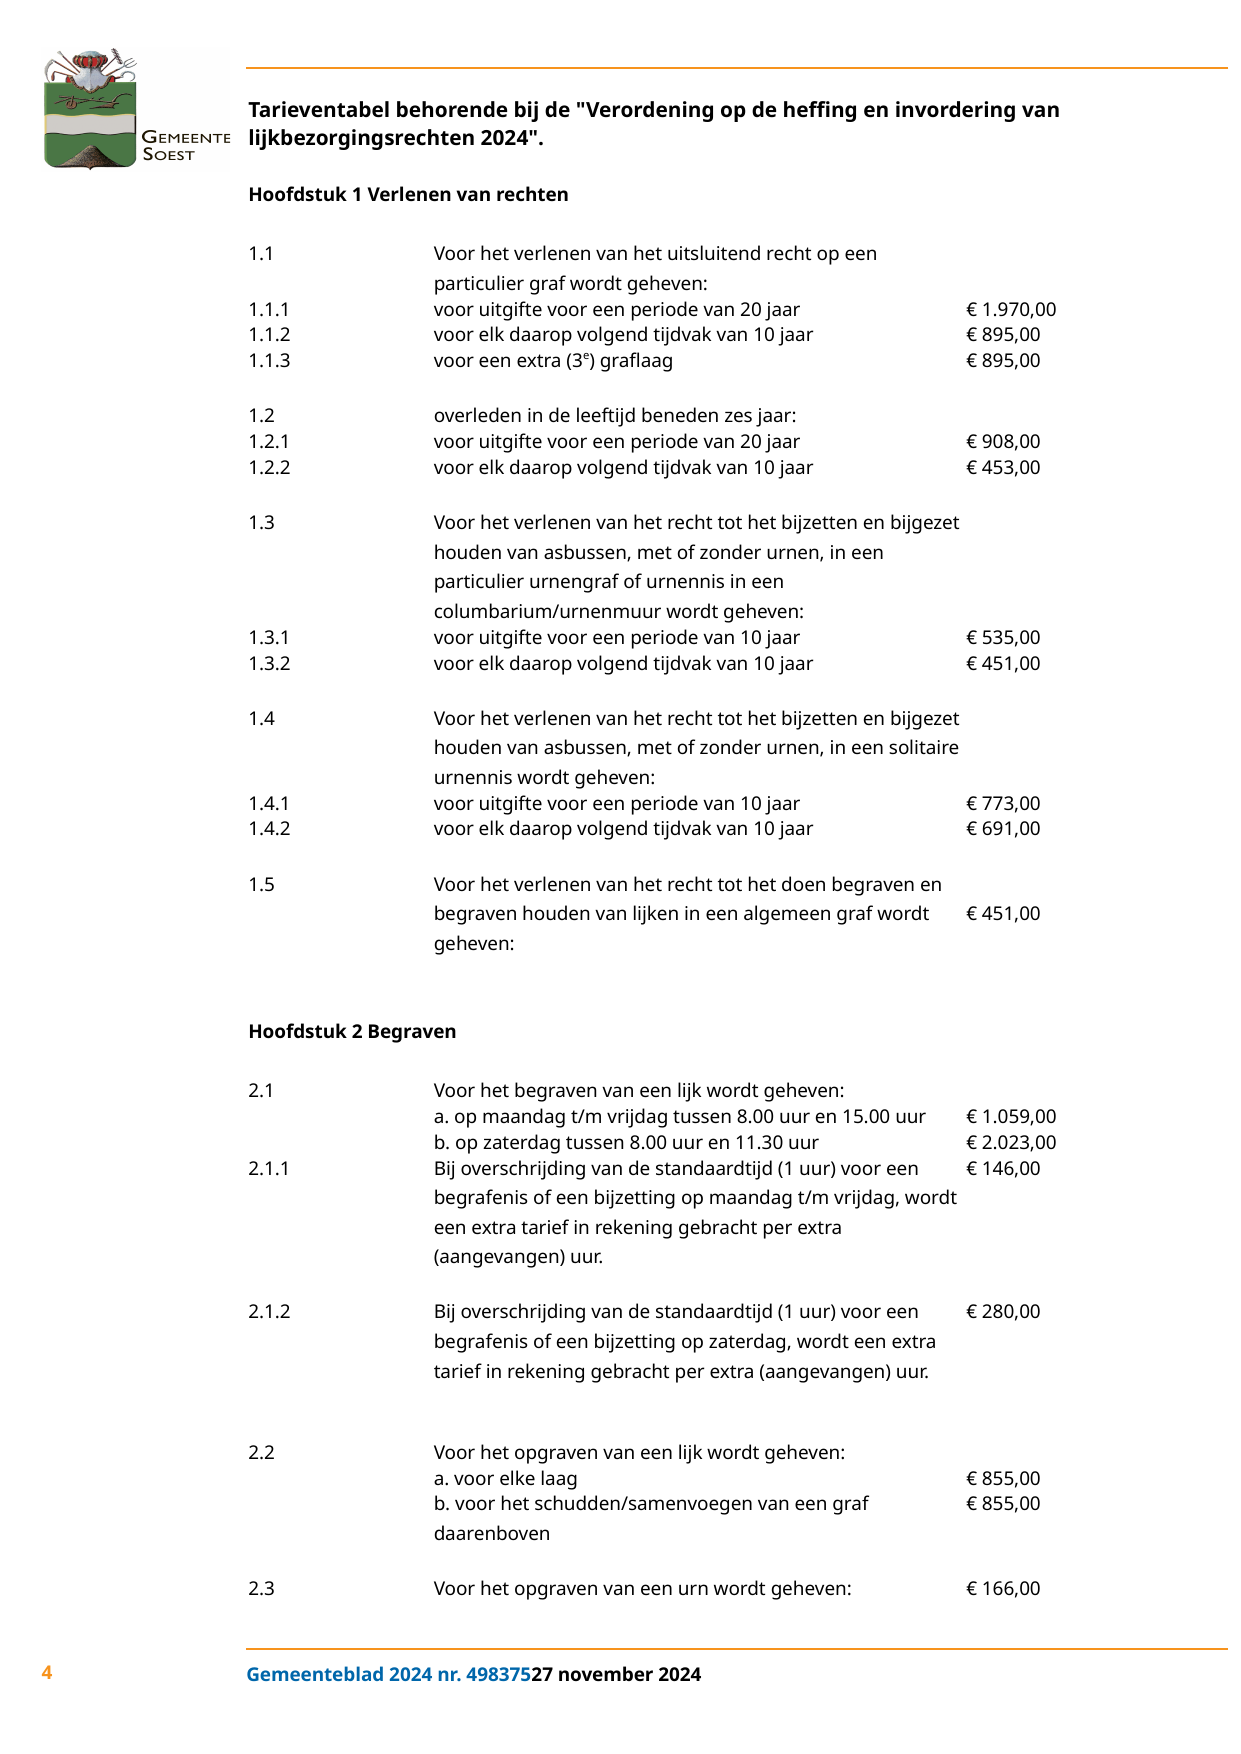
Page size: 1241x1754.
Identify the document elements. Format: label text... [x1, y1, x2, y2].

table_header 2.1 [248, 1078, 433, 1103]
table_cell € 855,00 [966, 1465, 1152, 1490]
table_cell [248, 1490, 433, 1575]
table_cell voor een extra (3e) graflaag [434, 348, 966, 403]
table_cell voor uitgifte voor een periode van 20 jaar [434, 429, 966, 454]
table_cell 2.3 [248, 1575, 433, 1601]
table_cell [434, 1413, 966, 1439]
table_cell a. voor elke laag [434, 1465, 966, 1490]
table_cell 1.2.2 [248, 454, 433, 509]
table_cell [248, 1103, 433, 1129]
table_cell [966, 1439, 1152, 1465]
table_cell Voor het verlenen van het recht tot het bijzetten en bijgezet houden van asbussen, met of zonder urnen, in een particulier urnengraf of urnennis in een columbarium/urnenmuur wordt geheven: [434, 510, 966, 624]
table_cell 2.1.1 [248, 1155, 433, 1299]
table_cell Voor het opgraven van een lijk wordt geheven: [434, 1439, 966, 1465]
table_cell voor uitgifte voor een periode van 20 jaar [434, 296, 966, 322]
table_header [966, 1078, 1152, 1103]
table_cell € 451,00 [966, 871, 1152, 985]
table_cell € 773,00 [966, 790, 1152, 816]
table_cell [248, 1129, 433, 1155]
table_header Voor het begraven van een lijk wordt geheven: [434, 1078, 966, 1103]
table_cell Voor het opgraven van een urn wordt geheven: [434, 1575, 966, 1601]
table_cell € 895,00 [966, 322, 1152, 347]
table_cell € 166,00 [966, 1575, 1152, 1601]
table_cell € 691,00 [966, 816, 1152, 871]
table_cell 1.4.2 [248, 816, 433, 871]
table_cell [966, 510, 1152, 624]
text Hoofdstuk 1 Verlenen van rechten [248, 181, 1152, 207]
table_cell 1.1.3 [248, 348, 433, 403]
table_header 1.1 [248, 241, 433, 296]
table_header Voor het verlenen van het uitsluitend recht op een particulier graf wordt geheven: [434, 241, 966, 296]
table_cell 1.3.2 [248, 650, 433, 705]
text Tarieventabel behorende bij de "Verordening op de heffing en invordering van lijkbezorgingsrechten 2024". [248, 95, 1152, 152]
table_cell 1.4.1 [248, 790, 433, 816]
table_cell voor elk daarop volgend tijdvak van 10 jaar [434, 322, 966, 347]
table_cell [966, 1413, 1152, 1439]
table_cell 1.3 [248, 510, 433, 624]
table_cell voor uitgifte voor een periode van 10 jaar [434, 790, 966, 816]
table_cell Bij overschrijding van de standaardtijd (1 uur) voor een begrafenis of een bijzetting op maandag t/m vrijdag, wordt een extra tarief in rekening gebracht per extra (aangevangen) uur. [434, 1155, 966, 1299]
table_cell 1.1.2 [248, 322, 433, 347]
table_cell € 280,00 [966, 1299, 1152, 1413]
table_cell 1.3.1 [248, 624, 433, 650]
table_cell voor elk daarop volgend tijdvak van 10 jaar [434, 454, 966, 509]
table_cell 1.5 [248, 871, 433, 985]
table_cell b. op zaterdag tussen 8.00 uur en 11.30 uur [434, 1129, 966, 1155]
table_cell [966, 705, 1152, 790]
table_cell voor elk daarop volgend tijdvak van 10 jaar [434, 650, 966, 705]
table_cell overleden in de leeftijd beneden zes jaar: [434, 403, 966, 428]
table_cell 1.1.1 [248, 296, 433, 322]
table_cell € 146,00 [966, 1155, 1152, 1299]
picture [41, 47, 231, 172]
table_cell [248, 1413, 433, 1439]
table_cell € 535,00 [966, 624, 1152, 650]
table_cell € 895,00 [966, 348, 1152, 403]
table_cell € 2.023,00 [966, 1129, 1152, 1155]
table_cell € 453,00 [966, 454, 1152, 509]
table_cell € 1.970,00 [966, 296, 1152, 322]
table_cell € 1.059,00 [966, 1103, 1152, 1129]
table_cell € 908,00 [966, 429, 1152, 454]
table_cell [966, 403, 1152, 428]
table_cell voor elk daarop volgend tijdvak van 10 jaar [434, 816, 966, 871]
table_cell € 855,00 [966, 1490, 1152, 1575]
table_cell 1.2.1 [248, 429, 433, 454]
table_cell a. op maandag t/m vrijdag tussen 8.00 uur en 15.00 uur [434, 1103, 966, 1129]
table_cell [248, 1465, 433, 1490]
table_cell Bij overschrijding van de standaardtijd (1 uur) voor een begrafenis of een bijzetting op zaterdag, wordt een extra tarief in rekening gebracht per extra (aangevangen) uur. [434, 1299, 966, 1413]
text Hoofdstuk 2 Begraven [248, 1018, 1152, 1044]
table_cell Voor het verlenen van het recht tot het doen begraven en begraven houden van lijken in een algemeen graf wordt geheven: [434, 871, 966, 985]
table_cell € 451,00 [966, 650, 1152, 705]
table_cell voor uitgifte voor een periode van 10 jaar [434, 624, 966, 650]
table_cell 1.2 [248, 403, 433, 428]
table_header [966, 241, 1152, 296]
table_cell 1.4 [248, 705, 433, 790]
table_cell 2.1.2 [248, 1299, 433, 1413]
table_cell b. voor het schudden/samenvoegen van een graf daarenboven [434, 1490, 966, 1575]
table_cell Voor het verlenen van het recht tot het bijzetten en bijgezet houden van asbussen, met of zonder urnen, in een solitaire urnennis wordt geheven: [434, 705, 966, 790]
table_cell 2.2 [248, 1439, 433, 1465]
